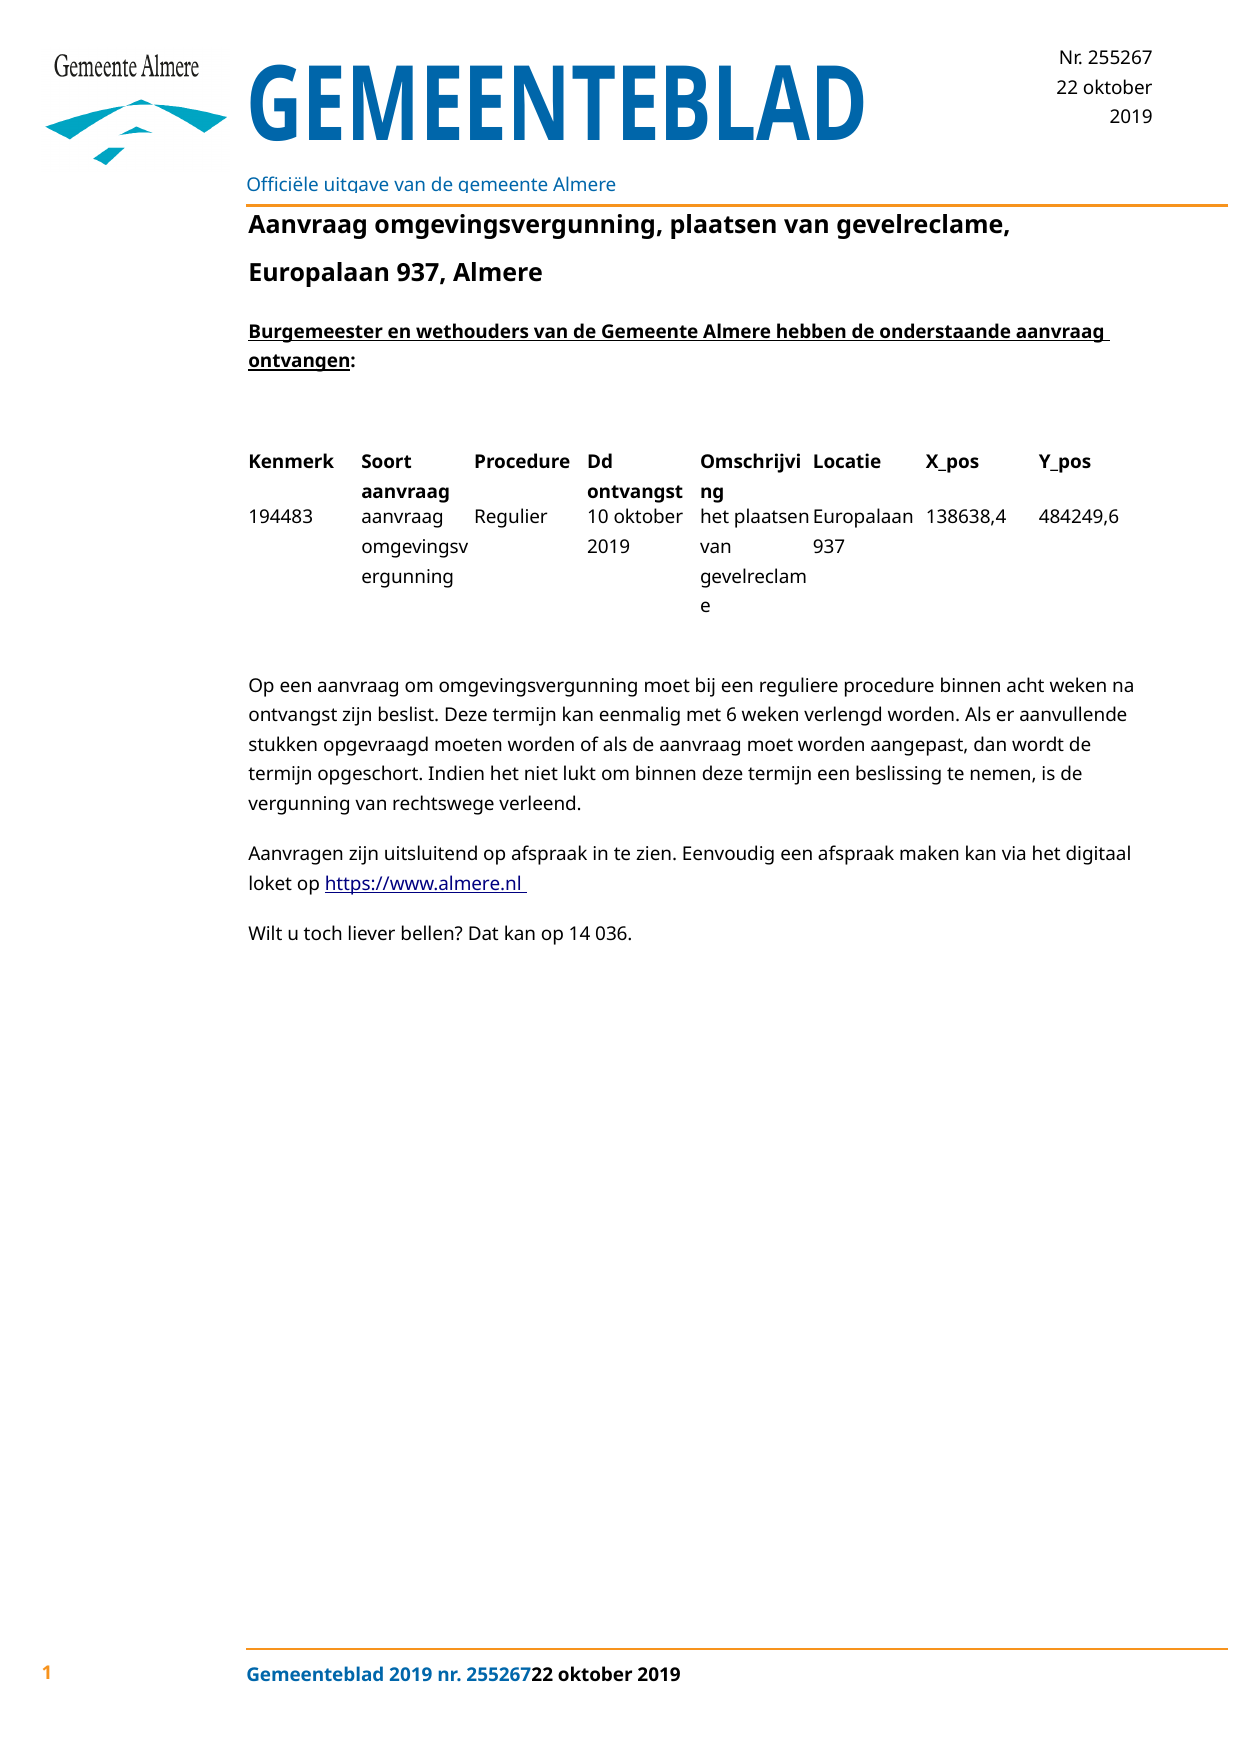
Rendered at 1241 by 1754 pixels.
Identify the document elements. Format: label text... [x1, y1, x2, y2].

table_header Locatie [813, 449, 926, 504]
text Wilt u toch liever bellen? Dat kan op 14 036. [248, 921, 1152, 946]
table_header X_pos [926, 449, 1038, 504]
text Burgemeester en wethouders van de Gemeente Almere hebben de onderstaande aanvraag ontvangen: [248, 318, 1152, 373]
table_cell 138638,4 [926, 504, 1038, 618]
table_cell het plaatsen van gevelreclame [700, 504, 813, 618]
table_cell 194483 [248, 504, 361, 618]
table_cell Europalaan 937 [813, 504, 926, 618]
table_cell 10 oktober 2019 [587, 504, 700, 618]
table_cell 484249,6 [1039, 504, 1152, 618]
text Aanvragen zijn uitsluitend op afspraak in te zien. Eenvoudig een afspraak maken kan via het digitaal loket op https://www.almere.nl [248, 841, 1152, 896]
table_cell Regulier [474, 504, 587, 618]
table_header Omschrijving [700, 449, 813, 504]
table_header Soort aanvraag [361, 449, 474, 504]
table_header Kenmerk [248, 449, 361, 504]
table_header Procedure [474, 449, 587, 504]
text Aanvraag omgevingsvergunning, plaatsen van gevelreclame, Europalaan 937, Almere [248, 207, 1152, 288]
table_header Y_pos [1039, 449, 1152, 504]
table_header Dd ontvangst [587, 449, 700, 504]
text Op een aanvraag om omgevingsvergunning moet bij een reguliere procedure binnen acht weken na ontvangst zijn beslist. Deze termijn kan eenmalig met 6 weken verlengd worden. Als er aanvullende stukken opgevraagd moeten worden of als de aanvraag moet worden aangepast, dan wordt de termijn opgeschort. Indien het niet lukt om binnen deze termijn een beslissing te nemen, is de vergunning van rechtswege verleend. [248, 672, 1152, 816]
table_cell aanvraag omgevingsvergunning [361, 504, 474, 618]
picture [41, 47, 231, 172]
